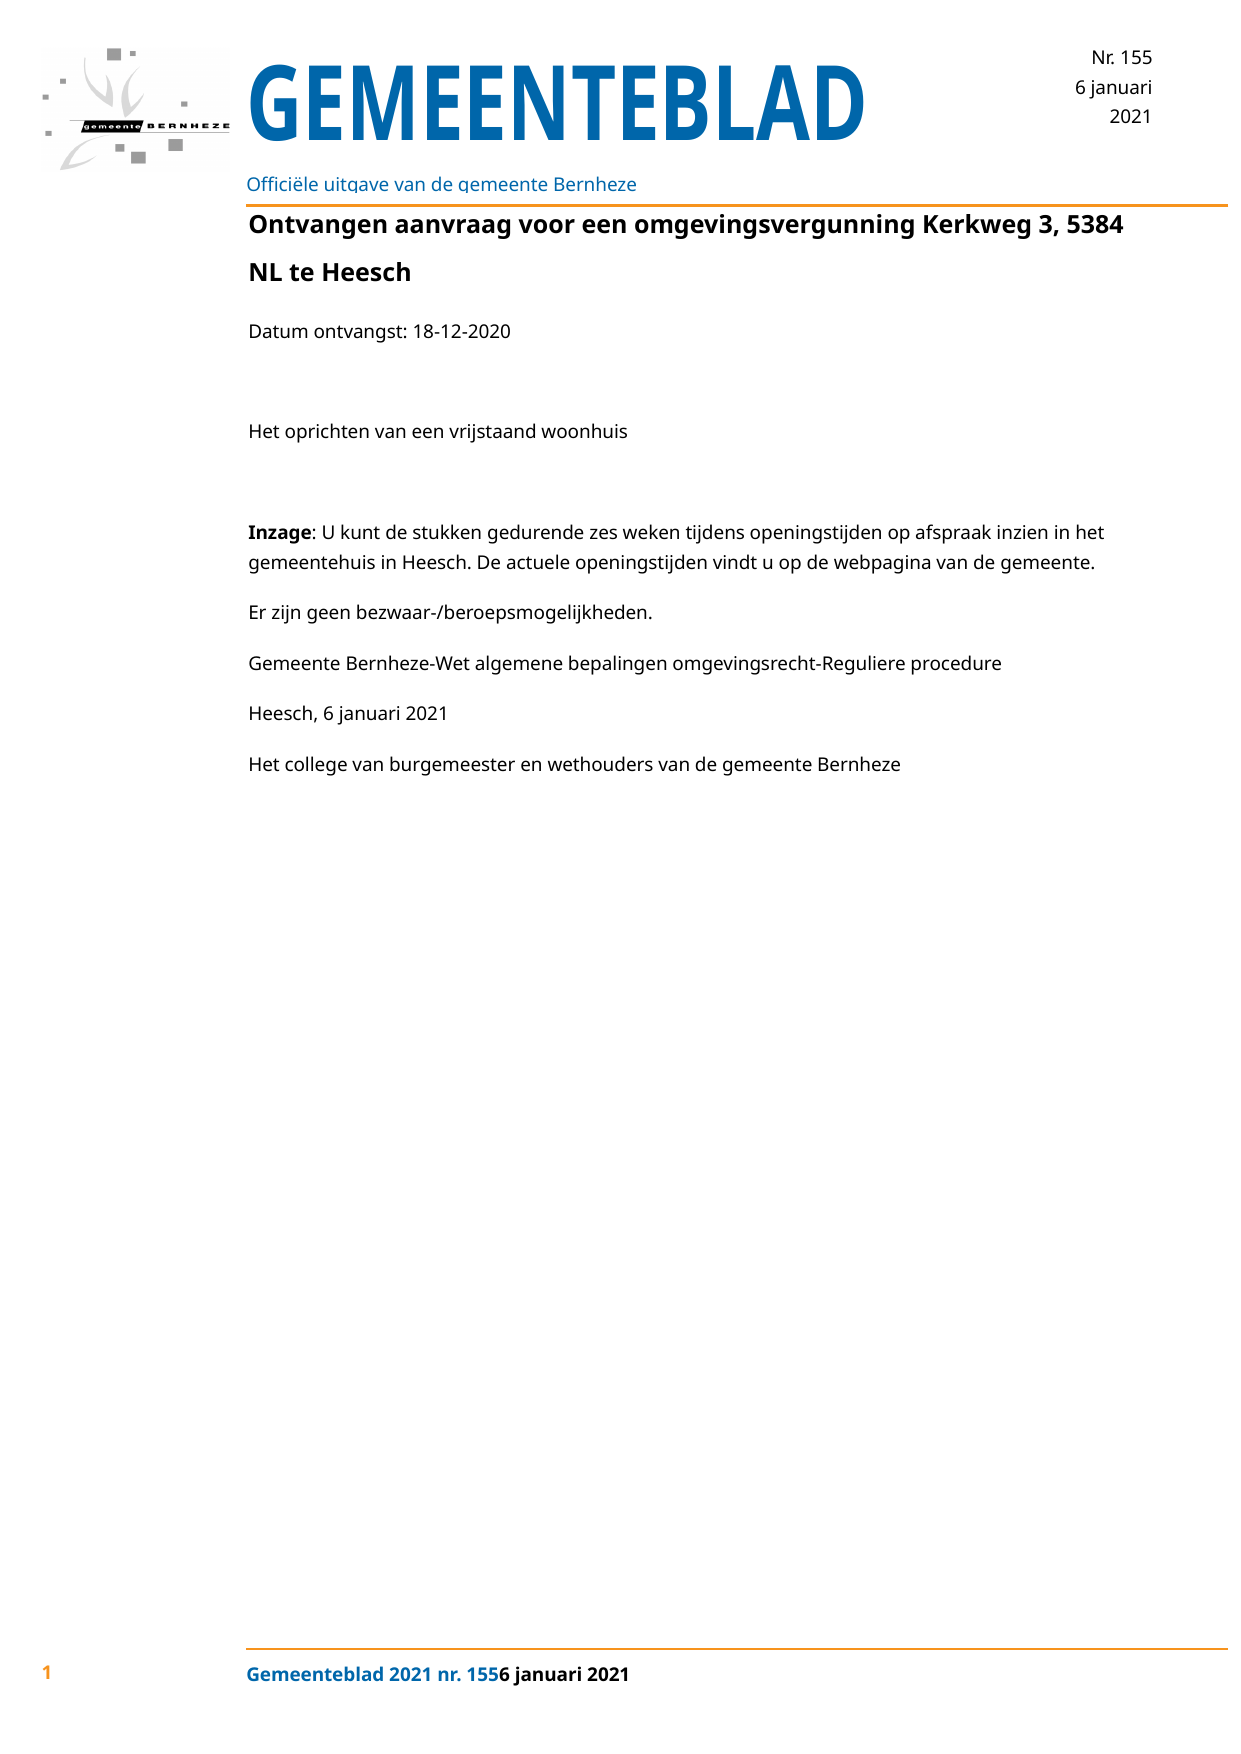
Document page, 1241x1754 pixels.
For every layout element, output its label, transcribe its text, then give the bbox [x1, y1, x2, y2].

text Gemeente Bernheze-Wet algemene bepalingen omgevingsrecht-Reguliere procedure [248, 650, 1152, 676]
text Datum ontvangst: 18-12-2020 [248, 318, 1152, 344]
picture [41, 47, 231, 172]
text Heesch, 6 januari 2021 [248, 700, 1152, 726]
text Ontvangen aanvraag voor een omgevingsvergunning Kerkweg 3, 5384 NL te Heesch [248, 207, 1152, 288]
text Het college van burgemeester en wethouders van de gemeente Bernheze [248, 751, 1152, 777]
text Het oprichten van een vrijstaand woonhuis [248, 419, 1152, 444]
text Inzage: U kunt de stukken gedurende zes weken tijdens openingstijden op afspraak inzien in het gemeentehuis in Heesch. De actuele openingstijden vindt u op de webpagina van de gemeente. [248, 519, 1152, 575]
text Er zijn geen bezwaar-/beroepsmogelijkheden. [248, 599, 1152, 625]
